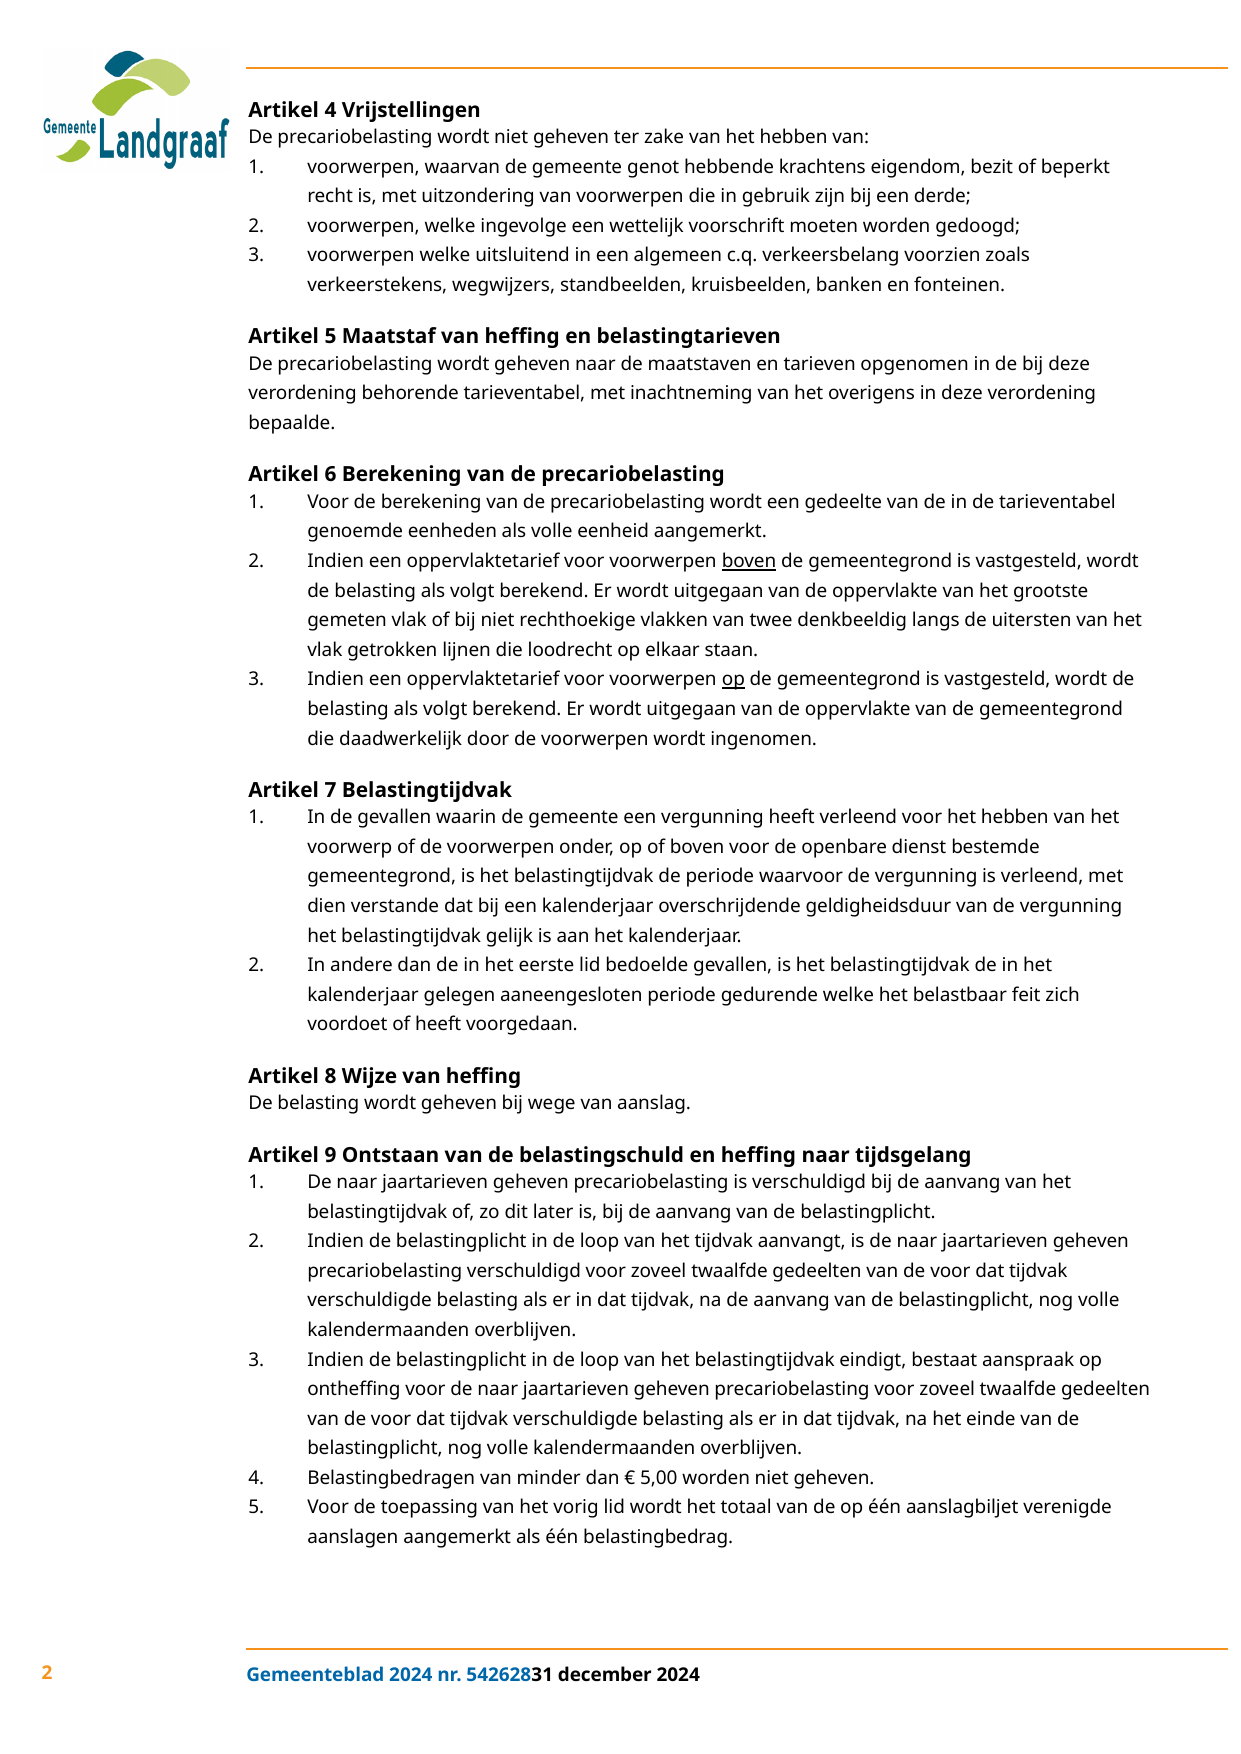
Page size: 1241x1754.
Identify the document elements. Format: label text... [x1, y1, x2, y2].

text Artikel 6 Berekening van de precariobelasting [248, 459, 1152, 488]
list Voor de berekening van de precariobelasting wordt een gedeelte van de in de tarieventabel genoemde eenheden als volle eenheid aangemerkt. [248, 488, 1152, 543]
list Indien een oppervlaktetarief voor voorwerpen op de gemeentegrond is vastgesteld, wordt de belasting als volgt berekend. Er wordt uitgegaan van de oppervlakte van de gemeentegrond die daadwerkelijk door de voorwerpen wordt ingenomen. [248, 666, 1152, 750]
text De precariobelasting wordt niet geheven ter zake van het hebben van: [248, 123, 1152, 149]
text Artikel 4 Vrijstellingen [248, 95, 1152, 123]
list In andere dan de in het eerste lid bedoelde gevallen, is het belastingtijdvak de in het kalenderjaar gelegen aaneengesloten periode gedurende welke het belastbaar feit zich voordoet of heeft voorgedaan. [248, 951, 1152, 1036]
list voorwerpen, waarvan de gemeente genot hebbende krachtens eigendom, bezit of beperkt recht is, met uitzondering van voorwerpen die in gebruik zijn bij een derde; [248, 153, 1152, 208]
text Artikel 5 Maatstaf van heffing en belastingtarieven [248, 322, 1152, 350]
text Artikel 7 Belastingtijdvak [248, 775, 1152, 803]
list Indien de belastingplicht in de loop van het tijdvak aanvangt, is de naar jaartarieven geheven precariobelasting verschuldigd voor zoveel twaalfde gedeelten van de voor dat tijdvak verschuldigde belasting als er in dat tijdvak, na de aanvang van de belastingplicht, nog volle kalendermaanden overblijven. [248, 1227, 1152, 1342]
list Indien de belastingplicht in de loop van het belastingtijdvak eindigt, bestaat aanspraak op ontheffing voor de naar jaartarieven geheven precariobelasting voor zoveel twaalfde gedeelten van de voor dat tijdvak verschuldigde belasting als er in dat tijdvak, na het einde van de belastingplicht, nog volle kalendermaanden overblijven. [248, 1346, 1152, 1460]
list Voor de toepassing van het vorig lid wordt het totaal van de op één aanslagbiljet verenigde aanslagen aangemerkt als één belastingbedrag. [248, 1494, 1152, 1549]
text Artikel 8 Wijze van heffing [248, 1061, 1152, 1089]
list voorwerpen welke uitsluitend in een algemeen c.q. verkeersbelang voorzien zoals verkeerstekens, wegwijzers, standbeelden, kruisbeelden, banken en fonteinen. [248, 242, 1152, 297]
list In de gevallen waarin de gemeente een vergunning heeft verleend voor het hebben van het voorwerp of de voorwerpen onder, op of boven voor de openbare dienst bestemde gemeentegrond, is het belastingtijdvak de periode waarvoor de vergunning is verleend, met dien verstande dat bij een kalenderjaar overschrijdende geldigheidsduur van de vergunning het belastingtijdvak gelijk is aan het kalenderjaar. [248, 803, 1152, 948]
picture [41, 47, 231, 172]
text Artikel 9 Ontstaan van de belastingschuld en heffing naar tijdsgelang [248, 1140, 1152, 1168]
text De belasting wordt geheven bij wege van aanslag. [248, 1089, 1152, 1115]
list voorwerpen, welke ingevolge een wettelijk voorschrift moeten worden gedoogd; [248, 212, 1152, 238]
list Belastingbedragen van minder dan € 5,00 worden niet geheven. [248, 1464, 1152, 1490]
text De precariobelasting wordt geheven naar de maatstaven en tarieven opgenomen in de bij deze verordening behorende tarieventabel, met inachtneming van het overigens in deze verordening bepaalde. [248, 350, 1152, 435]
list Indien een oppervlaktetarief voor voorwerpen boven de gemeentegrond is vastgesteld, wordt de belasting als volgt berekend. Er wordt uitgegaan van de oppervlakte van het grootste gemeten vlak of bij niet rechthoekige vlakken van twee denkbeeldig langs de uitersten van het vlak getrokken lijnen die loodrecht op elkaar staan. [248, 547, 1152, 662]
list De naar jaartarieven geheven precariobelasting is verschuldigd bij de aanvang van het belastingtijdvak of, zo dit later is, bij de aanvang van de belastingplicht. [248, 1168, 1152, 1224]
